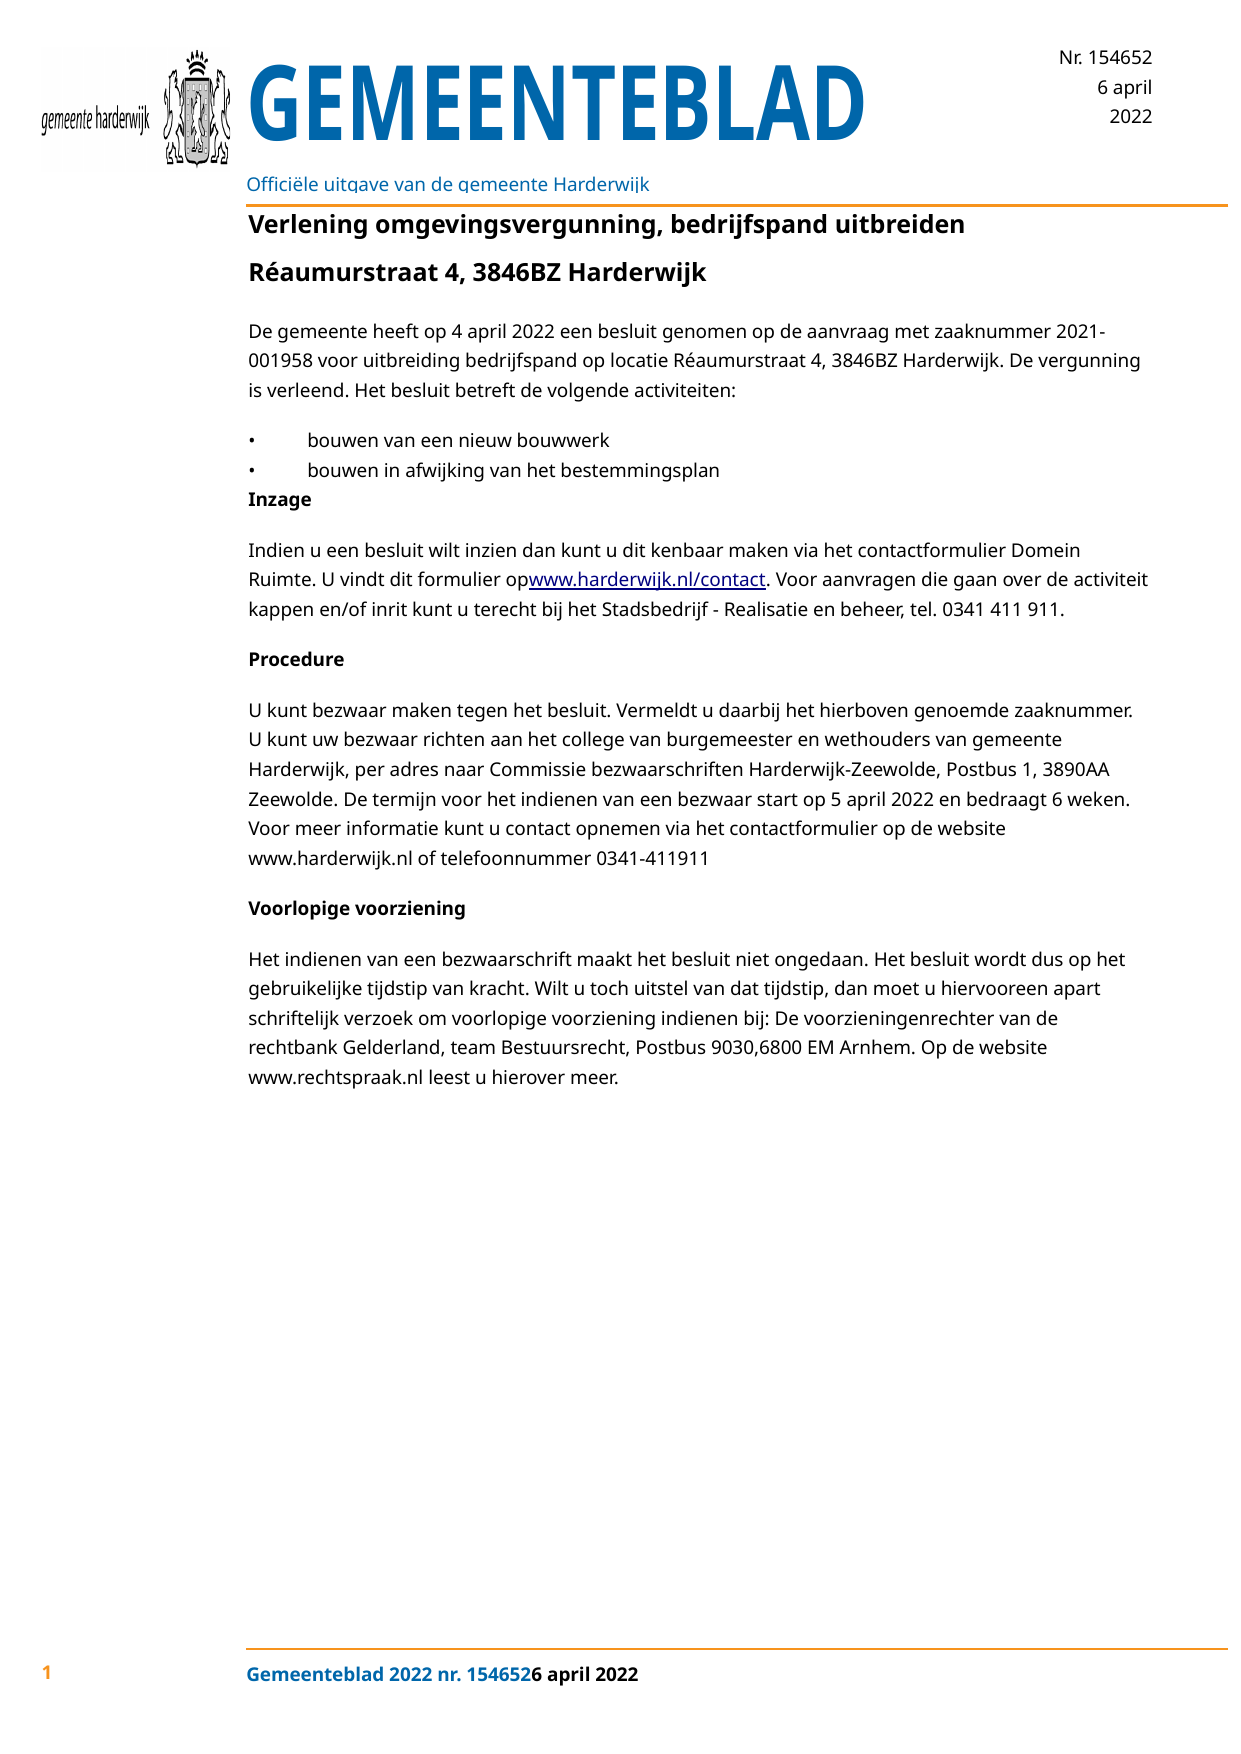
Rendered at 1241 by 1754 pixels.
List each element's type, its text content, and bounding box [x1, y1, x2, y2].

text Indien u een besluit wilt inzien dan kunt u dit kenbaar maken via het contactformulier Domein Ruimte. U vindt dit formulier opwww.harderwijk.nl/contact. Voor aanvragen die gaan over de activiteit kappen en/of inrit kunt u terecht bij het Stadsbedrijf - Realisatie en beheer, tel. 0341 411 911. [248, 537, 1152, 622]
text Het indienen van een bezwaarschrift maakt het besluit niet ongedaan. Het besluit wordt dus op het gebruikelijke tijdstip van kracht. Wilt u toch uitstel van dat tijdstip, dan moet u hiervooreen apart schriftelijk verzoek om voorlopige voorziening indienen bij: De voorzieningenrechter van de rechtbank Gelderland, team Bestuursrecht, Postbus 9030,6800 EM Arnhem. Op de website www.rechtspraak.nl leest u hierover meer. [248, 946, 1152, 1090]
list bouwen in afwijking van het bestemmingsplan [248, 457, 1152, 483]
text Inzage [248, 487, 1152, 512]
list bouwen van een nieuw bouwwerk [248, 427, 1152, 453]
text Procedure [248, 647, 1152, 672]
picture [41, 47, 231, 172]
text Verlening omgevingsvergunning, bedrijfspand uitbreiden Réaumurstraat 4, 3846BZ Harderwijk [248, 207, 1152, 288]
text Voorlopige voorziening [248, 895, 1152, 921]
text De gemeente heeft op 4 april 2022 een besluit genomen op de aanvraag met zaaknummer 2021-001958 voor uitbreiding bedrijfspand op locatie Réaumurstraat 4, 3846BZ Harderwijk. De vergunning is verleend. Het besluit betreft de volgende activiteiten: [248, 318, 1152, 403]
text U kunt bezwaar maken tegen het besluit. Vermeldt u daarbij het hierboven genoemde zaaknummer. U kunt uw bezwaar richten aan het college van burgemeester en wethouders van gemeente Harderwijk, per adres naar Commissie bezwaarschriften Harderwijk-Zeewolde, Postbus 1, 3890AA Zeewolde. De termijn voor het indienen van een bezwaar start op 5 april 2022 en bedraagt 6 weken. Voor meer informatie kunt u contact opnemen via het contactformulier op de website www.harderwijk.nl of telefoonnummer 0341-411911 [248, 697, 1152, 871]
